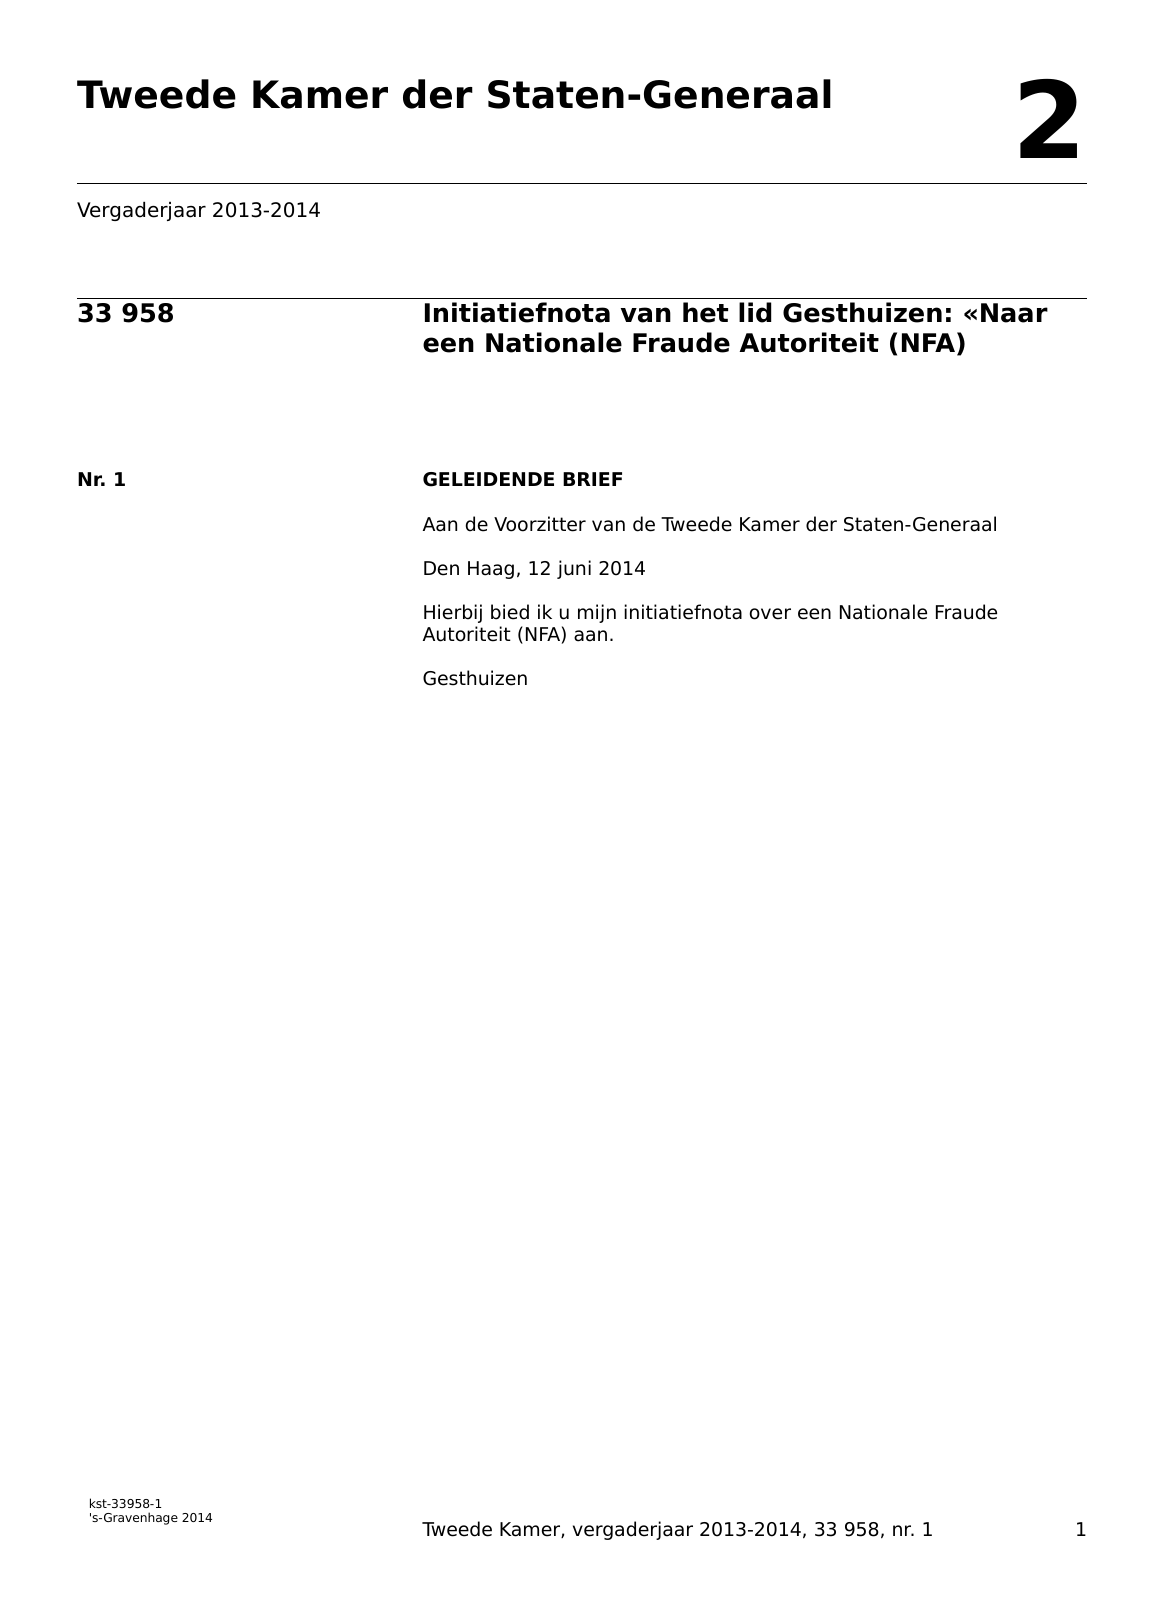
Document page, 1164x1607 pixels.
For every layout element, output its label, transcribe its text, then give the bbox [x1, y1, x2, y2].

table_header 2 [886, 59, 1087, 183]
text kst-33958-1 [88, 1497, 323, 1511]
text Gesthuizen [422, 668, 1087, 690]
subtitle Nr. 1 GELEIDENDE BRIEF [77, 469, 1087, 491]
table_header Tweede Kamer der Staten-Generaal [77, 59, 886, 183]
subtitle 33 958 Initiatiefnota van het lid Gesthuizen: «Naar een Nationale Fraude Autoriteit (NFA) [77, 299, 1087, 358]
table_cell Vergaderjaar 2013-2014 [77, 184, 1087, 298]
text Aan de Voorzitter van de Tweede Kamer der Staten-Generaal [422, 513, 1087, 536]
text 's-Gravenhage 2014 [88, 1511, 323, 1525]
text Hierbij bied ik u mijn initiatiefnota over een Nationale Fraude Autoriteit (NFA) aan. [422, 602, 1087, 646]
text Den Haag, 12 juni 2014 [422, 558, 1087, 580]
